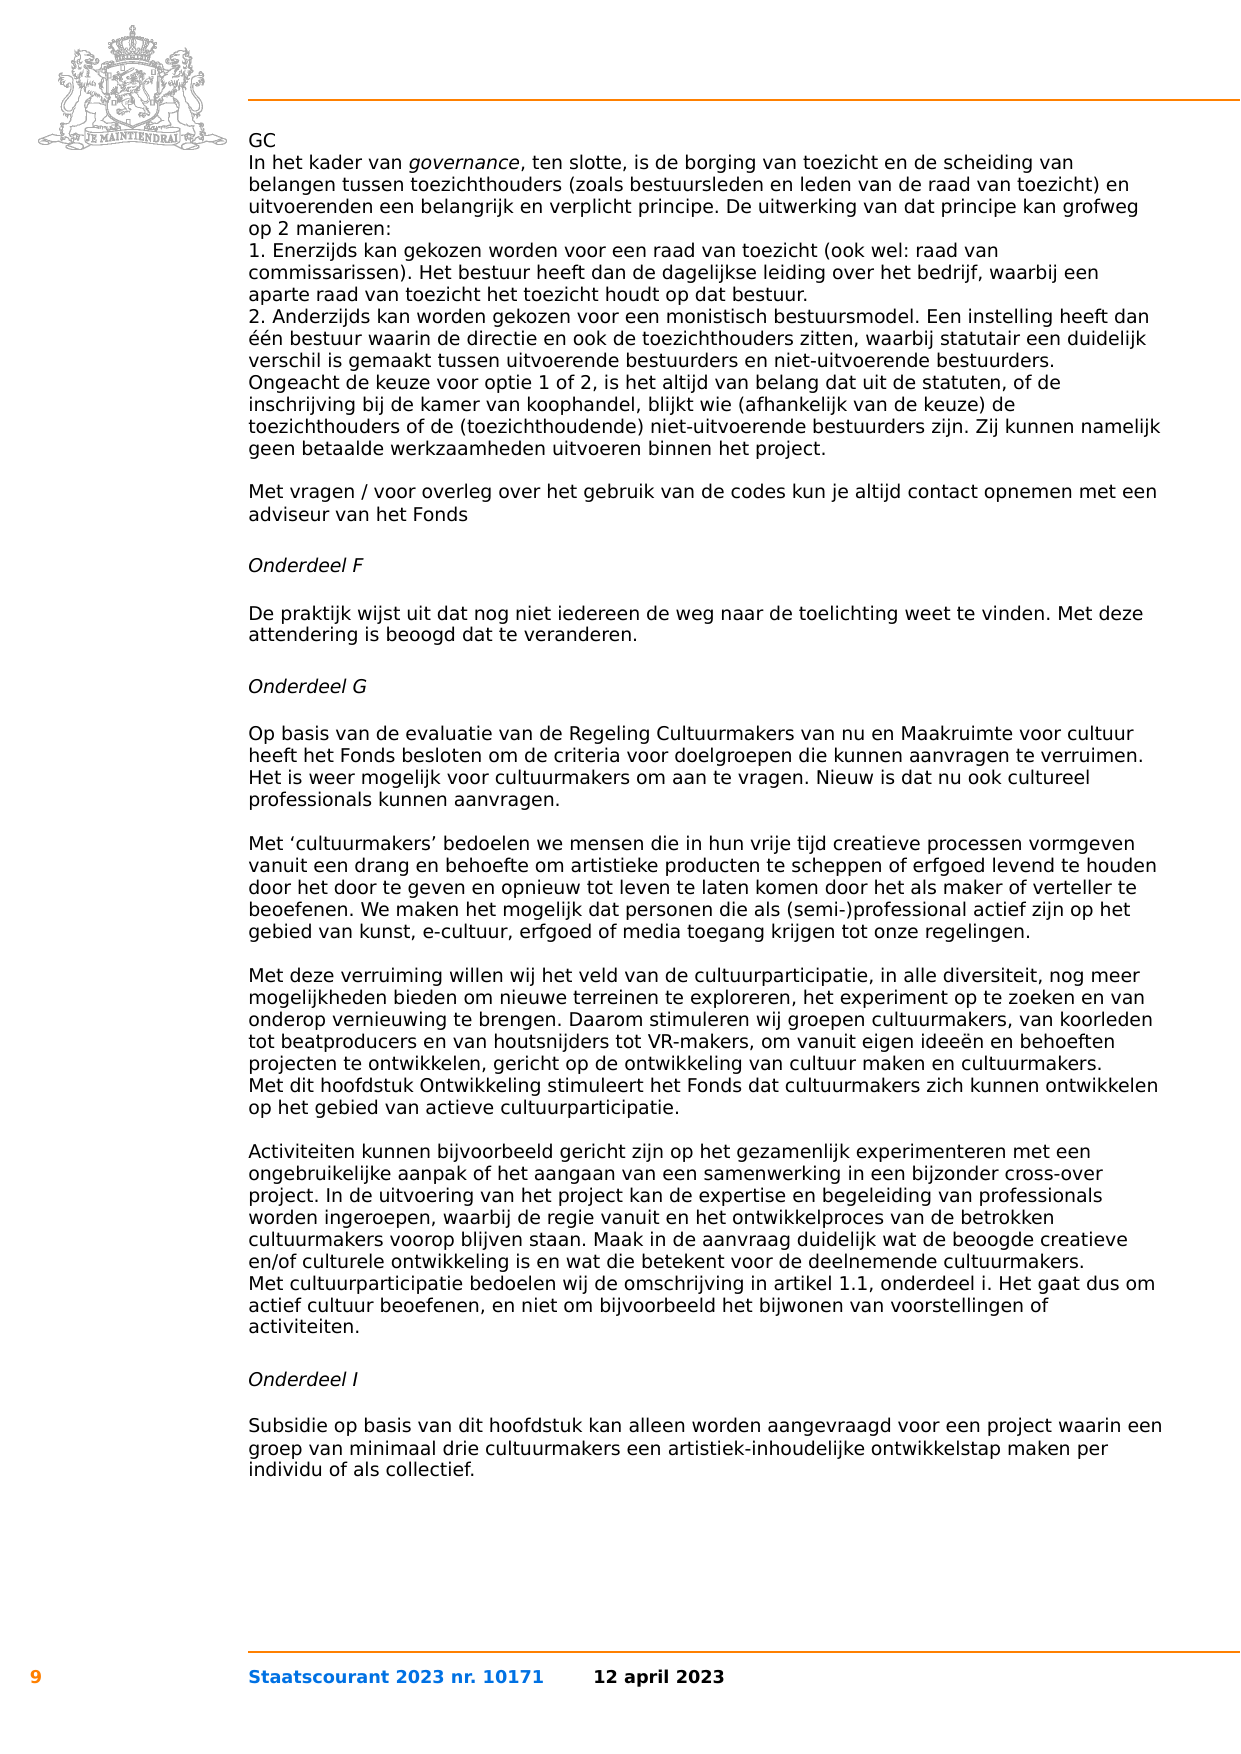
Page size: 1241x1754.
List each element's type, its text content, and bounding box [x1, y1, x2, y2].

text GC [248, 130, 1163, 152]
text Subsidie op basis van dit hoofdstuk kan alleen worden aangevraagd voor een project waarin een groep van minimaal drie cultuurmakers een artistiek-inhoudelijke ontwikkelstap maken per individu of als collectief. [248, 1415, 1163, 1481]
text Met ‘cultuurmakers’ bedoelen we mensen die in hun vrije tijd creatieve processen vormgeven vanuit een drang en behoefte om artistieke producten te scheppen of erfgoed levend te houden door het door te geven en opnieuw tot leven te laten komen door het als maker of verteller te beoefenen. We maken het mogelijk dat personen die als (semi-)professional actief zijn op het gebied van kunst, e-cultuur, erfgoed of media toegang krijgen tot onze regelingen. [248, 833, 1163, 943]
text In het kader van governance, ten slotte, is de borging van toezicht en de scheiding van belangen tussen toezichthouders (zoals bestuursleden en leden van de raad van toezicht) en uitvoerenden een belangrijk en verplicht principe. De uitwerking van dat principe kan grofweg op 2 manieren: [248, 152, 1163, 240]
subtitle Onderdeel I [248, 1368, 1163, 1390]
text Met dit hoofdstuk Ontwikkeling stimuleert het Fonds dat cultuurmakers zich kunnen ontwikkelen op het gebied van actieve cultuurparticipatie. [248, 1075, 1163, 1119]
text 1. Enerzijds kan gekozen worden voor een raad van toezicht (ook wel: raad van commissarissen). Het bestuur heeft dan de dagelijkse leiding over het bedrijf, waarbij een aparte raad van toezicht het toezicht houdt op dat bestuur. [248, 240, 1163, 306]
text Activiteiten kunnen bijvoorbeeld gericht zijn op het gezamenlijk experimenteren met een ongebruikelijke aanpak of het aangaan van een samenwerking in een bijzonder cross-over project. In de uitvoering van het project kan de expertise en begeleiding van professionals worden ingeroepen, waarbij de regie vanuit en het ontwikkelproces van de betrokken cultuurmakers voorop blijven staan. Maak in de aanvraag duidelijk wat de beoogde creatieve en/of culturele ontwikkeling is en wat die betekent voor de deelnemende cultuurmakers. [248, 1141, 1163, 1272]
text Op basis van de evaluatie van de Regeling Cultuurmakers van nu en Maakruimte voor cultuur heeft het Fonds besloten om de criteria voor doelgroepen die kunnen aanvragen te verruimen. Het is weer mogelijk voor cultuurmakers om aan te vragen. Nieuw is dat nu ook cultureel professionals kunnen aanvragen. [248, 723, 1163, 811]
text Met deze verruiming willen wij het veld van de cultuurparticipatie, in alle diversiteit, nog meer mogelijkheden bieden om nieuwe terreinen te exploreren, het experiment op te zoeken en van onderop vernieuwing te brengen. Daarom stimuleren wij groepen cultuurmakers, van koorleden tot beatproducers en van houtsnijders tot VR-makers, om vanuit eigen ideeën en behoeften projecten te ontwikkelen, gericht op de ontwikkeling van cultuur maken en cultuurmakers. [248, 965, 1163, 1075]
text Met vragen / voor overleg over het gebruik van de codes kun je altijd contact opnemen met een adviseur van het Fonds [248, 481, 1163, 525]
text Met cultuurparticipatie bedoelen wij de omschrijving in artikel 1.1, onderdeel i. Het gaat dus om actief cultuur beoefenen, en niet om bijvoorbeeld het bijwonen van voorstellingen of activiteiten. [248, 1272, 1163, 1338]
text Ongeacht de keuze voor optie 1 of 2, is het altijd van belang dat uit de statuten, of de inschrijving bij de kamer van koophandel, blijkt wie (afhankelijk van de keuze) de toezichthouders of de (toezichthoudende) niet-uitvoerende bestuurders zijn. Zij kunnen namelijk geen betaalde werkzaamheden uitvoeren binnen het project. [248, 372, 1163, 459]
picture [38, 25, 227, 150]
text De praktijk wijst uit dat nog niet iedereen de weg naar de toelichting weet te vinden. Met deze attendering is beoogd dat te veranderen. [248, 602, 1163, 646]
subtitle Onderdeel G [248, 676, 1163, 698]
text 2. Anderzijds kan worden gekozen voor een monistisch bestuursmodel. Een instelling heeft dan één bestuur waarin de directie en ook de toezichthouders zitten, waarbij statutair een duidelijk verschil is gemaakt tussen uitvoerende bestuurders en niet-uitvoerende bestuurders. [248, 306, 1163, 372]
subtitle Onderdeel F [248, 555, 1163, 577]
